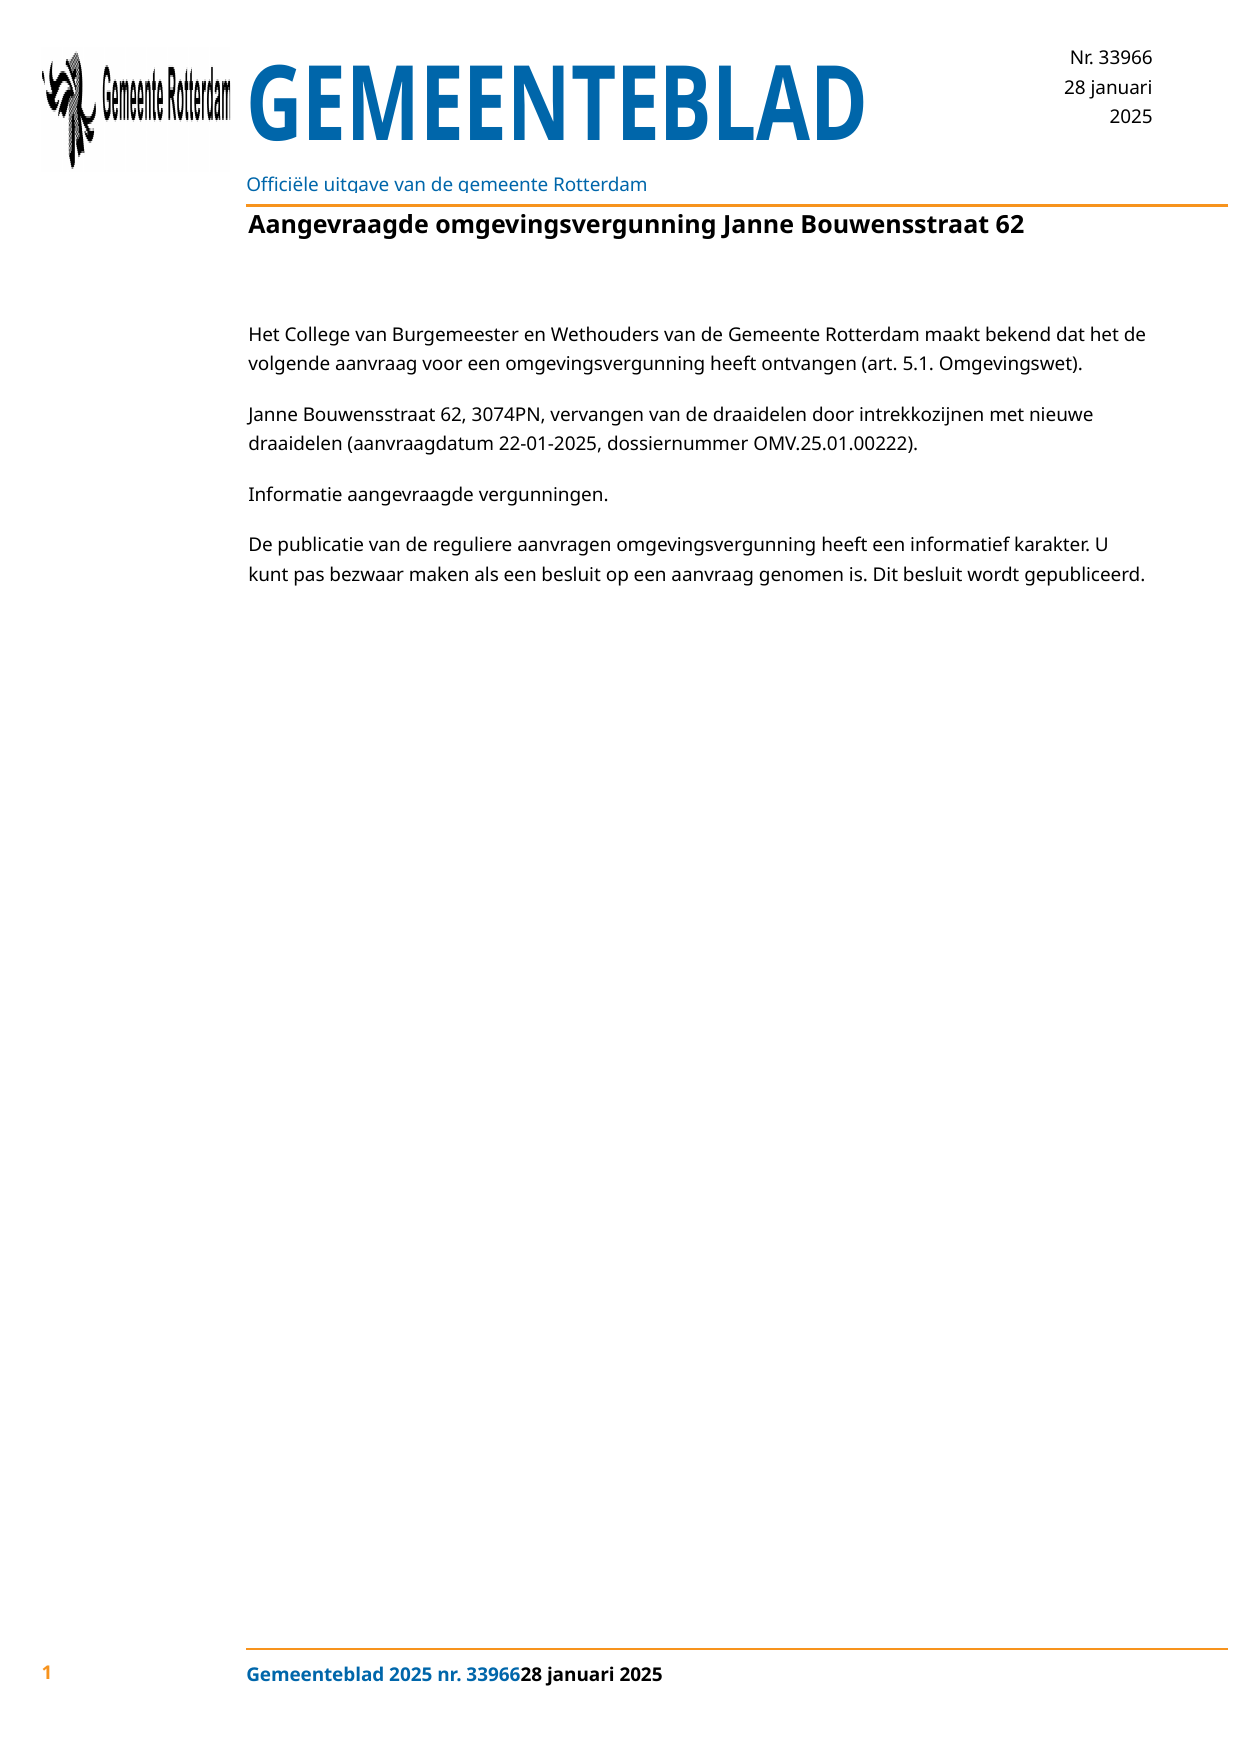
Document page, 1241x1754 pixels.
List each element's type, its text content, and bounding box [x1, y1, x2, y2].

picture [41, 47, 231, 172]
text Janne Bouwensstraat 62, 3074PN, vervangen van de draaidelen door intrekkozijnen met nieuwe draaidelen (aanvraagdatum 22-01-2025, dossiernummer OMV.25.01.00222). [248, 401, 1152, 456]
text Het College van Burgemeester en Wethouders van de Gemeente Rotterdam maakt bekend dat het de volgende aanvraag voor een omgevingsvergunning heeft ontvangen (art. 5.1. Omgevingswet). [248, 321, 1152, 376]
text De publicatie van de reguliere aanvragen omgevingsvergunning heeft een informatief karakter. U kunt pas bezwaar maken als een besluit op een aanvraag genomen is. Dit besluit wordt gepubliceerd. [248, 531, 1152, 586]
text Informatie aangevraagde vergunningen. [248, 481, 1152, 506]
text Aangevraagde omgevingsvergunning Janne Bouwensstraat 62 [248, 207, 1152, 241]
